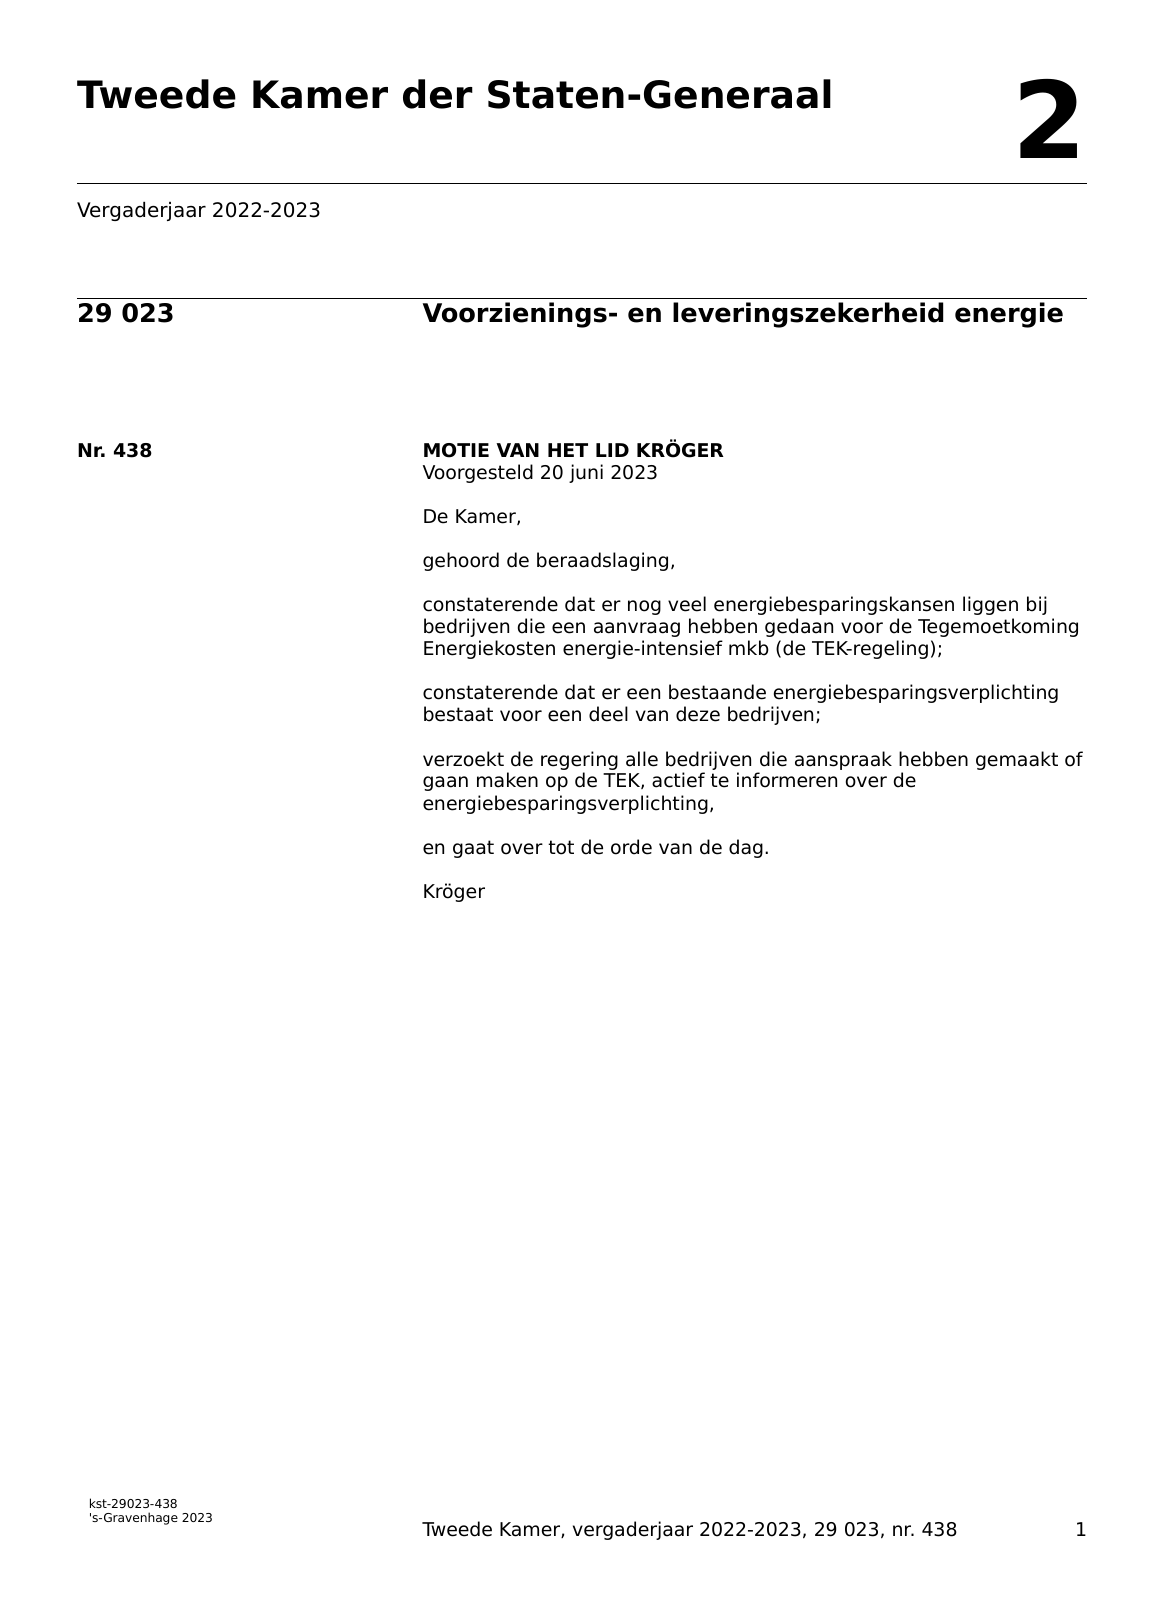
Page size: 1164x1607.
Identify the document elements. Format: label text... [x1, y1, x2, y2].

subtitle Nr. 438 MOTIE VAN HET LID KRÖGER [77, 440, 1087, 462]
text Voorgesteld 20 juni 2023 [422, 462, 1087, 484]
text en gaat over tot de orde van de dag. [422, 837, 1087, 858]
table_cell Vergaderjaar 2022-2023 [77, 184, 1087, 298]
text Kröger [422, 881, 1087, 903]
text constaterende dat er een bestaande energiebesparingsverplichting bestaat voor een deel van deze bedrijven; [422, 682, 1087, 726]
text gehoord de beraadslaging, [422, 550, 1087, 572]
text kst-29023-438 [88, 1497, 323, 1511]
table_header Tweede Kamer der Staten-Generaal [77, 59, 886, 183]
text 's-Gravenhage 2023 [88, 1511, 323, 1525]
text verzoekt de regering alle bedrijven die aanspraak hebben gemaakt of gaan maken op de TEK, actief te informeren over de energiebesparingsverplichting, [422, 748, 1087, 814]
table_header 2 [886, 59, 1087, 183]
subtitle 29 023 Voorzienings- en leveringszekerheid energie [77, 299, 1087, 329]
text De Kamer, [422, 506, 1087, 528]
text constaterende dat er nog veel energiebesparingskansen liggen bij bedrijven die een aanvraag hebben gedaan voor de Tegemoetkoming Energiekosten energie-intensief mkb (de TEK-regeling); [422, 594, 1087, 660]
